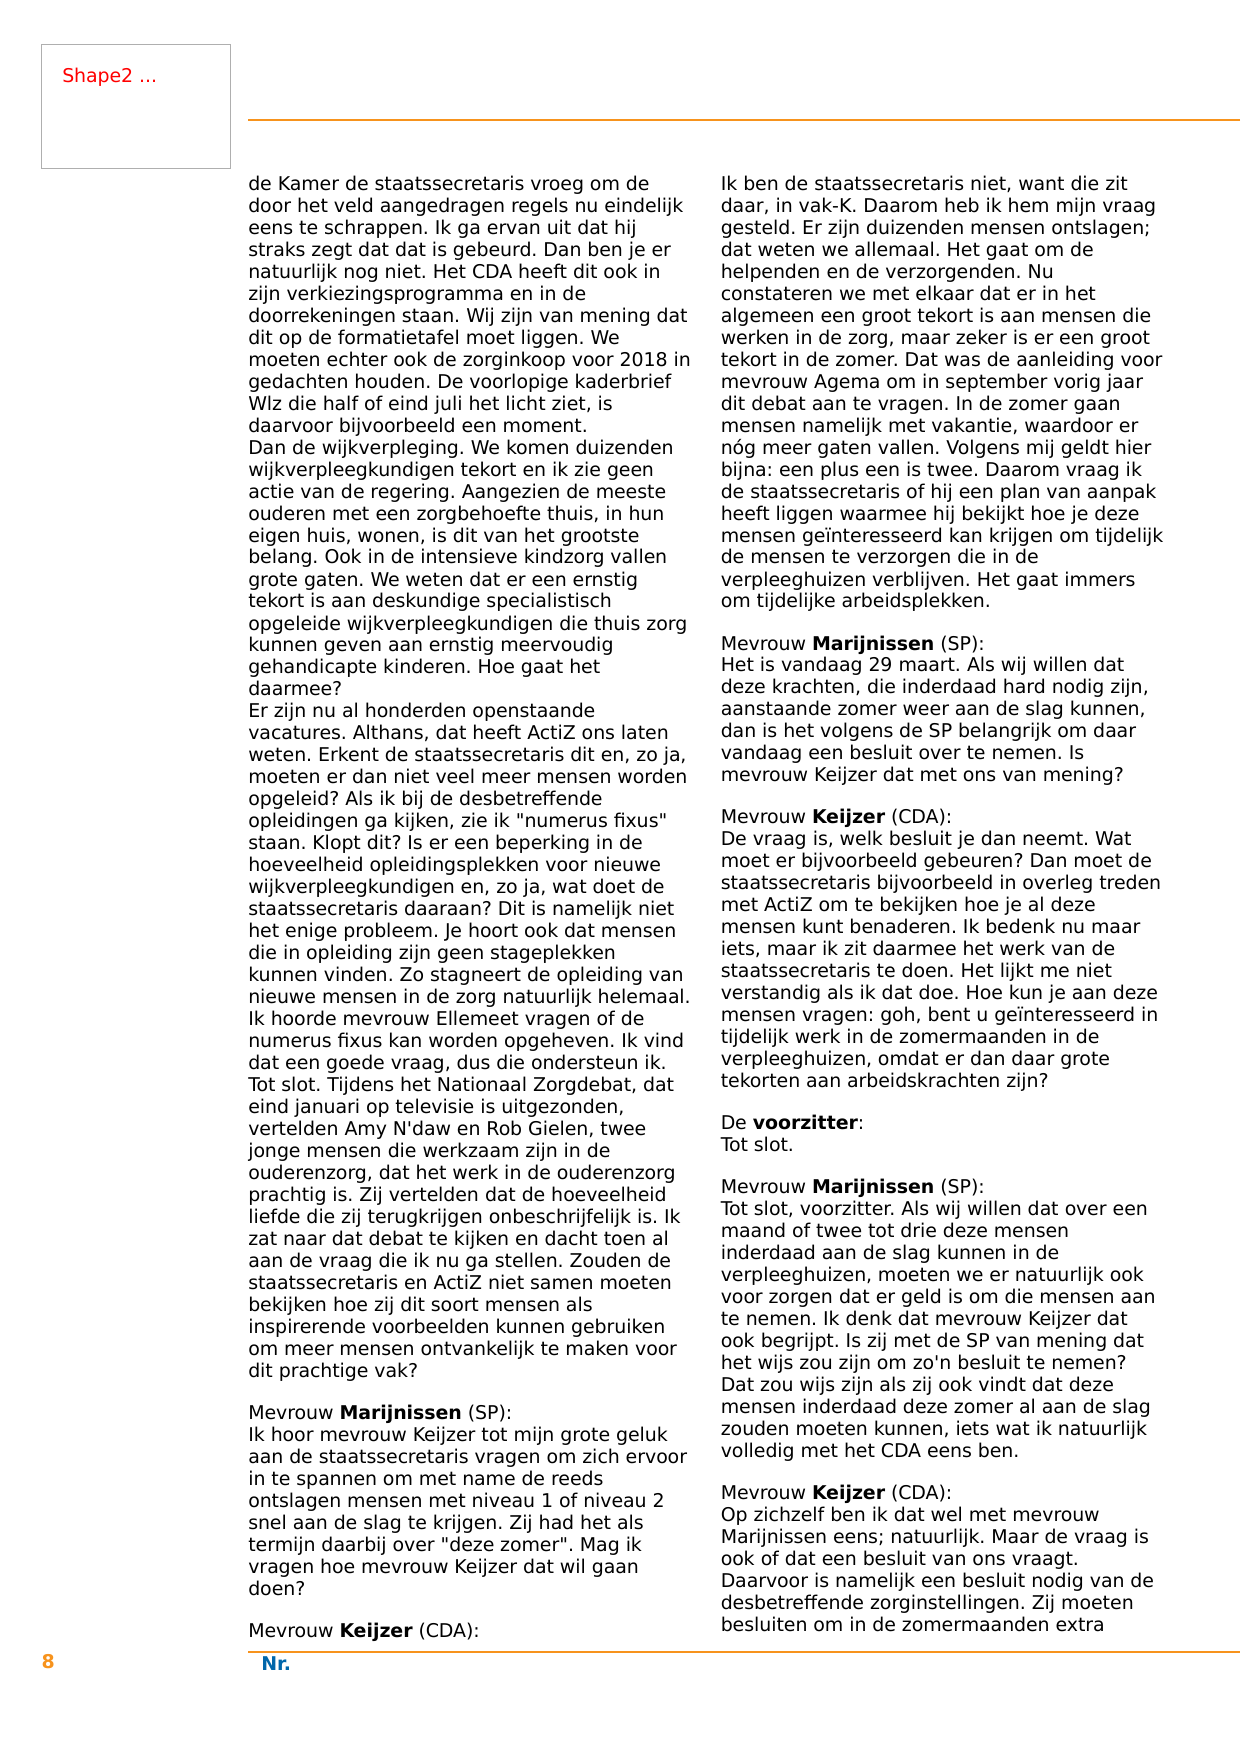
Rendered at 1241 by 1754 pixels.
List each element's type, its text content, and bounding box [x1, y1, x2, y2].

text Mevrouw Marijnissen (SP): [248, 1402, 691, 1424]
text Op zichzelf ben ik dat wel met mevrouw Marijnissen eens; natuurlijk. Maar de vraag is ook of dat een besluit van ons vraagt. Daarvoor is namelijk een besluit nodig van de desbetreffende zorginstellingen. Zij moeten besluiten om in de zomermaanden extra [721, 1504, 1163, 1636]
text Er zijn nu al honderden openstaande vacatures. Althans, dat heeft ActiZ ons laten weten. Erkent de staatssecretaris dit en, zo ja, moeten er dan niet veel meer mensen worden opgeleid? Als ik bij de desbetreffende opleidingen ga kijken, zie ik "numerus fixus" staan. Klopt dit? Is er een beperking in de hoeveelheid opleidingsplekken voor nieuwe wijkverpleegkundigen en, zo ja, wat doet de staatssecretaris daaraan? Dit is namelijk niet het enige probleem. Je hoort ook dat mensen die in opleiding zijn geen stageplekken kunnen vinden. Zo stagneert de opleiding van nieuwe mensen in de zorg natuurlijk helemaal. Ik hoorde mevrouw Ellemeet vragen of de numerus fixus kan worden opgeheven. Ik vind dat een goede vraag, dus die ondersteun ik. Tot slot. Tijdens het Nationaal Zorgdebat, dat eind januari op televisie is uitgezonden, vertelden Amy N'daw en Rob Gielen, twee jonge mensen die werkzaam zijn in de ouderenzorg, dat het werk in de ouderenzorg prachtig is. Zij vertelden dat de hoeveelheid liefde die zij terugkrijgen onbeschrijfelijk is. Ik zat naar dat debat te kijken en dacht toen al aan de vraag die ik nu ga stellen. Zouden de staatssecretaris en ActiZ niet samen moeten bekijken hoe zij dit soort mensen als inspirerende voorbeelden kunnen gebruiken om meer mensen ontvankelijk te maken voor dit prachtige vak? [248, 700, 691, 1382]
text Tot slot. [721, 1134, 1163, 1156]
text de Kamer de staatssecretaris vroeg om de door het veld aangedragen regels nu eindelijk eens te schrappen. Ik ga ervan uit dat hij straks zegt dat dat is gebeurd. Dan ben je er natuurlijk nog niet. Het CDA heeft dit ook in zijn verkiezingsprogramma en in de doorrekeningen staan. Wij zijn van mening dat dit op de formatietafel moet liggen. We moeten echter ook de zorginkoop voor 2018 in gedachten houden. De voorlopige kaderbrief Wlz die half of eind juli het licht ziet, is daarvoor bijvoorbeeld een moment. [248, 173, 691, 437]
text De voorzitter: [721, 1112, 1163, 1134]
text Dan de wijkverpleging. We komen duizenden wijkverpleegkundigen tekort en ik zie geen actie van de regering. Aangezien de meeste ouderen met een zorgbehoefte thuis, in hun eigen huis, wonen, is dit van het grootste belang. Ook in de intensieve kindzorg vallen grote gaten. We weten dat er een ernstig tekort is aan deskundige specialistisch opgeleide wijkverpleegkundigen die thuis zorg kunnen geven aan ernstig meervoudig gehandicapte kinderen. Hoe gaat het daarmee? [248, 437, 691, 700]
text Het is vandaag 29 maart. Als wij willen dat deze krachten, die inderdaad hard nodig zijn, aanstaande zomer weer aan de slag kunnen, dan is het volgens de SP belangrijk om daar vandaag een besluit over te nemen. Is mevrouw Keijzer dat met ons van mening? [721, 654, 1163, 786]
text Mevrouw Marijnissen (SP): [721, 632, 1163, 654]
text Mevrouw Marijnissen (SP): [721, 1176, 1163, 1198]
text Mevrouw Keijzer (CDA): [721, 1482, 1163, 1504]
text Ik hoor mevrouw Keijzer tot mijn grote geluk aan de staatssecretaris vragen om zich ervoor in te spannen om met name de reeds ontslagen mensen met niveau 1 of niveau 2 snel aan de slag te krijgen. Zij had het als termijn daarbij over "deze zomer". Mag ik vragen hoe mevrouw Keijzer dat wil gaan doen? [248, 1424, 691, 1599]
text Mevrouw Keijzer (CDA): [248, 1619, 691, 1641]
text Tot slot, voorzitter. Als wij willen dat over een maand of twee tot drie deze mensen inderdaad aan de slag kunnen in de verpleeghuizen, moeten we er natuurlijk ook voor zorgen dat er geld is om die mensen aan te nemen. Ik denk dat mevrouw Keijzer dat ook begrijpt. Is zij met de SP van mening dat het wijs zou zijn om zo'n besluit te nemen? Dat zou wijs zijn als zij ook vindt dat deze mensen inderdaad deze zomer al aan de slag zouden moeten kunnen, iets wat ik natuurlijk volledig met het CDA eens ben. [721, 1198, 1163, 1462]
text De vraag is, welk besluit je dan neemt. Wat moet er bijvoorbeeld gebeuren? Dan moet de staatssecretaris bijvoorbeeld in overleg treden met ActiZ om te bekijken hoe je al deze mensen kunt benaderen. Ik bedenk nu maar iets, maar ik zit daarmee het werk van de staatssecretaris te doen. Het lijkt me niet verstandig als ik dat doe. Hoe kun je aan deze mensen vragen: goh, bent u geïnteresseerd in tijdelijk werk in de zomermaanden in de verpleeghuizen, omdat er dan daar grote tekorten aan arbeidskrachten zijn? [721, 828, 1163, 1092]
text Ik ben de staatssecretaris niet, want die zit daar, in vak-K. Daarom heb ik hem mijn vraag gesteld. Er zijn duizenden mensen ontslagen; dat weten we allemaal. Het gaat om de helpenden en de verzorgenden. Nu constateren we met elkaar dat er in het algemeen een groot tekort is aan mensen die werken in de zorg, maar zeker is er een groot tekort in de zomer. Dat was de aanleiding voor mevrouw Agema om in september vorig jaar dit debat aan te vragen. In de zomer gaan mensen namelijk met vakantie, waardoor er nóg meer gaten vallen. Volgens mij geldt hier bijna: een plus een is twee. Daarom vraag ik de staatssecretaris of hij een plan van aanpak heeft liggen waarmee hij bekijkt hoe je deze mensen geïnteresseerd kan krijgen om tijdelijk de mensen te verzorgen die in de verpleeghuizen verblijven. Het gaat immers om tijdelijke arbeidsplekken. [721, 173, 1163, 612]
text Mevrouw Keijzer (CDA): [721, 806, 1163, 828]
